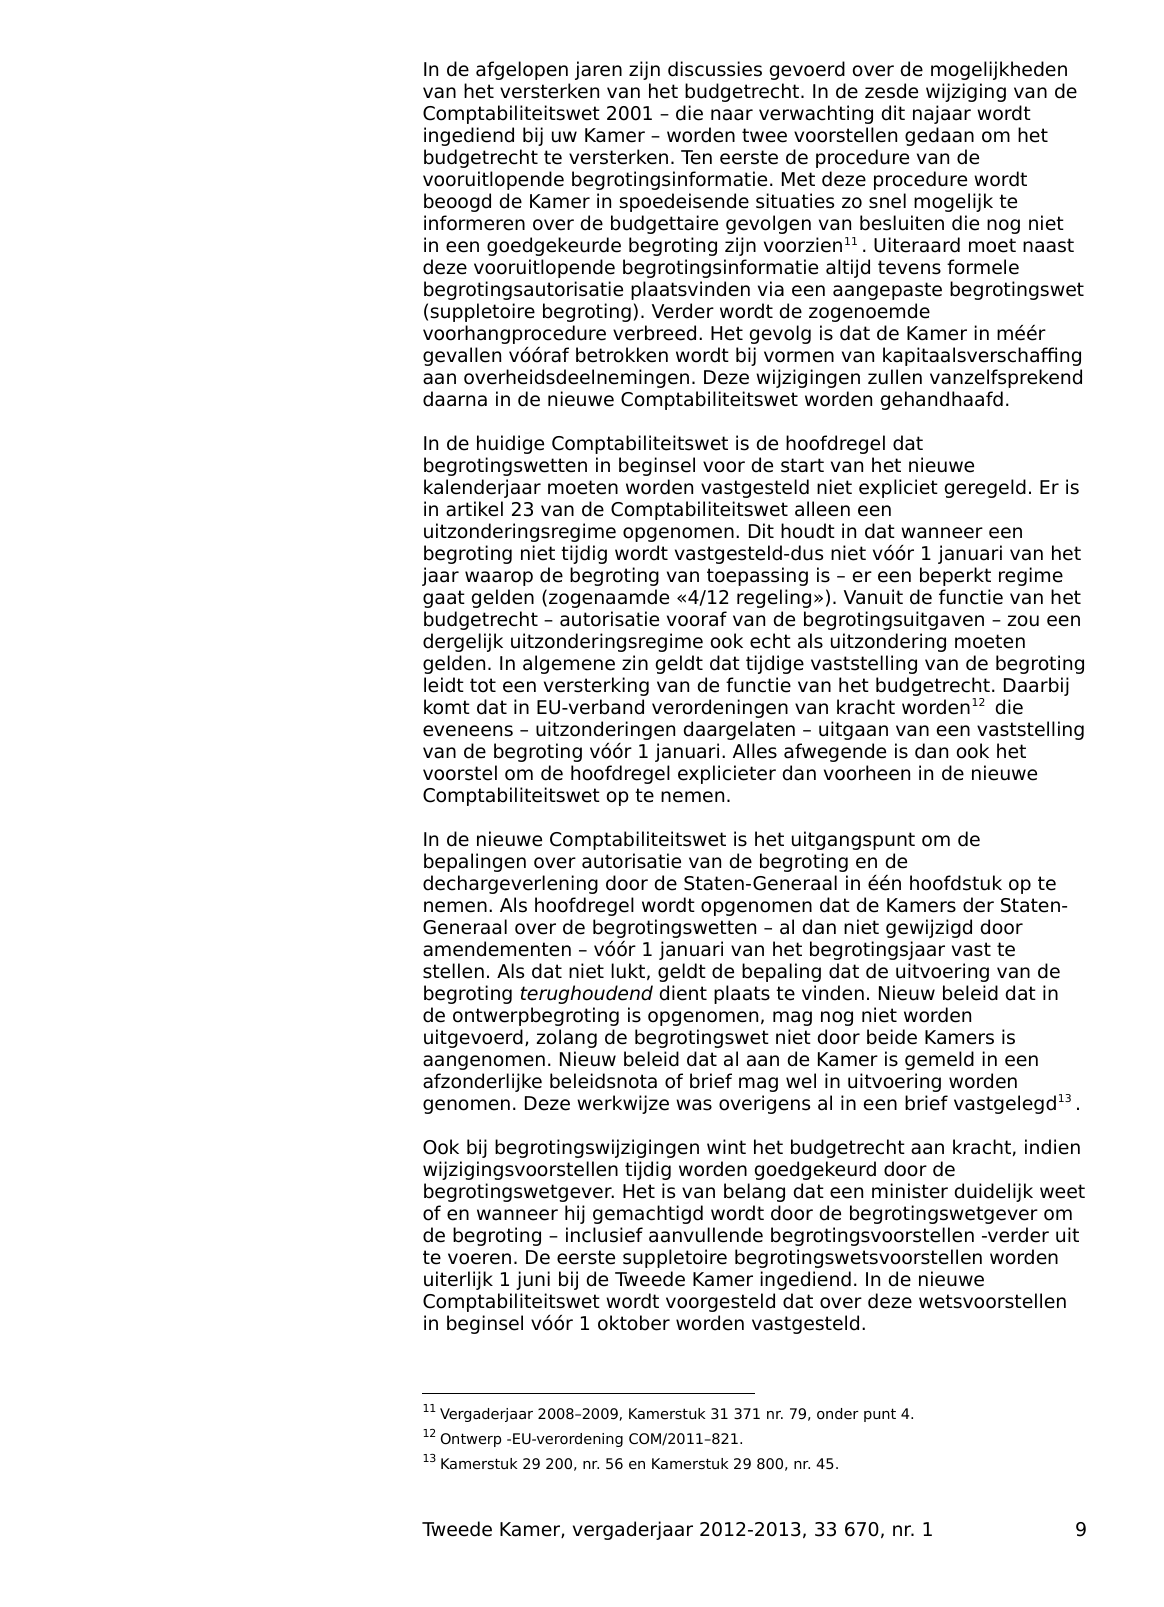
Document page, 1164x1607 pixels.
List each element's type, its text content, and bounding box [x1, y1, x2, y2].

text Ontwerp -EU-verordening COM/2011–821. [422, 1427, 1087, 1449]
text In de afgelopen jaren zijn discussies gevoerd over de mogelijkheden van het versterken van het budgetrecht. In de zesde wijziging van de Comptabiliteitswet 2001 – die naar verwachting dit najaar wordt ingediend bij uw Kamer – worden twee voorstellen gedaan om het budgetrecht te versterken. Ten eerste de procedure van de vooruitlopende begrotingsinformatie. Met deze procedure wordt beoogd de Kamer in spoedeisende situaties zo snel mogelijk te informeren over de budgettaire gevolgen van besluiten die nog niet in een goedgekeurde begroting zijn voorzien. Uiteraard moet naast deze vooruitlopende begrotingsinformatie altijd tevens formele begrotingsautorisatie plaatsvinden via een aangepaste begrotingswet (suppletoire begroting). Verder wordt de zogenoemde voorhangprocedure verbreed. Het gevolg is dat de Kamer in méér gevallen vóóraf betrokken wordt bij vormen van kapitaalsverschaffing aan overheidsdeelnemingen. Deze wijzigingen zullen vanzelfsprekend daarna in de nieuwe Comptabiliteitswet worden gehandhaafd. [422, 59, 1087, 411]
text Kamerstuk 29 200, nr. 56 en Kamerstuk 29 800, nr. 45. [422, 1452, 1087, 1474]
text Ook bij begrotingswijzigingen wint het budgetrecht aan kracht, indien wijzigingsvoorstellen tijdig worden goedgekeurd door de begrotingswetgever. Het is van belang dat een minister duidelijk weet of en wanneer hij gemachtigd wordt door de begrotingswetgever om de begroting – inclusief aanvullende begrotingsvoorstellen -verder uit te voeren. De eerste suppletoire begrotingswetsvoorstellen worden uiterlijk 1 juni bij de Tweede Kamer ingediend. In de nieuwe Comptabiliteitswet wordt voorgesteld dat over deze wetsvoorstellen in beginsel vóór 1 oktober worden vastgesteld. [422, 1137, 1087, 1334]
text Vergaderjaar 2008–2009, Kamerstuk 31 371 nr. 79, onder punt 4. [422, 1402, 1087, 1424]
text In de huidige Comptabiliteitswet is de hoofdregel dat begrotingswetten in beginsel voor de start van het nieuwe kalenderjaar moeten worden vastgesteld niet expliciet geregeld. Er is in artikel 23 van de Comptabiliteitswet alleen een uitzonderingsregime opgenomen. Dit houdt in dat wanneer een begroting niet tijdig wordt vastgesteld-dus niet vóór 1 januari van het jaar waarop de begroting van toepassing is – er een beperkt regime gaat gelden (zogenaamde «4/12 regeling»). Vanuit de functie van het budgetrecht – autorisatie vooraf van de begrotingsuitgaven – zou een dergelijk uitzonderingsregime ook echt als uitzondering moeten gelden. In algemene zin geldt dat tijdige vaststelling van de begroting leidt tot een versterking van de functie van het budgetrecht. Daarbij komt dat in EU-verband verordeningen van kracht worden die eveneens – uitzonderingen daargelaten – uitgaan van een vaststelling van de begroting vóór 1 januari. Alles afwegende is dan ook het voorstel om de hoofdregel explicieter dan voorheen in de nieuwe Comptabiliteitswet op te nemen. [422, 433, 1087, 807]
text In de nieuwe Comptabiliteitswet is het uitgangspunt om de bepalingen over autorisatie van de begroting en de dechargeverlening door de Staten-Generaal in één hoofdstuk op te nemen. Als hoofdregel wordt opgenomen dat de Kamers der Staten-Generaal over de begrotingswetten – al dan niet gewijzigd door amendementen – vóór 1 januari van het begrotingsjaar vast te stellen. Als dat niet lukt, geldt de bepaling dat de uitvoering van de begroting terughoudend dient plaats te vinden. Nieuw beleid dat in de ontwerpbegroting is opgenomen, mag nog niet worden uitgevoerd, zolang de begrotingswet niet door beide Kamers is aangenomen. Nieuw beleid dat al aan de Kamer is gemeld in een afzonderlijke beleidsnota of brief mag wel in uitvoering worden genomen. Deze werkwijze was overigens al in een brief vastgelegd. [422, 829, 1087, 1114]
